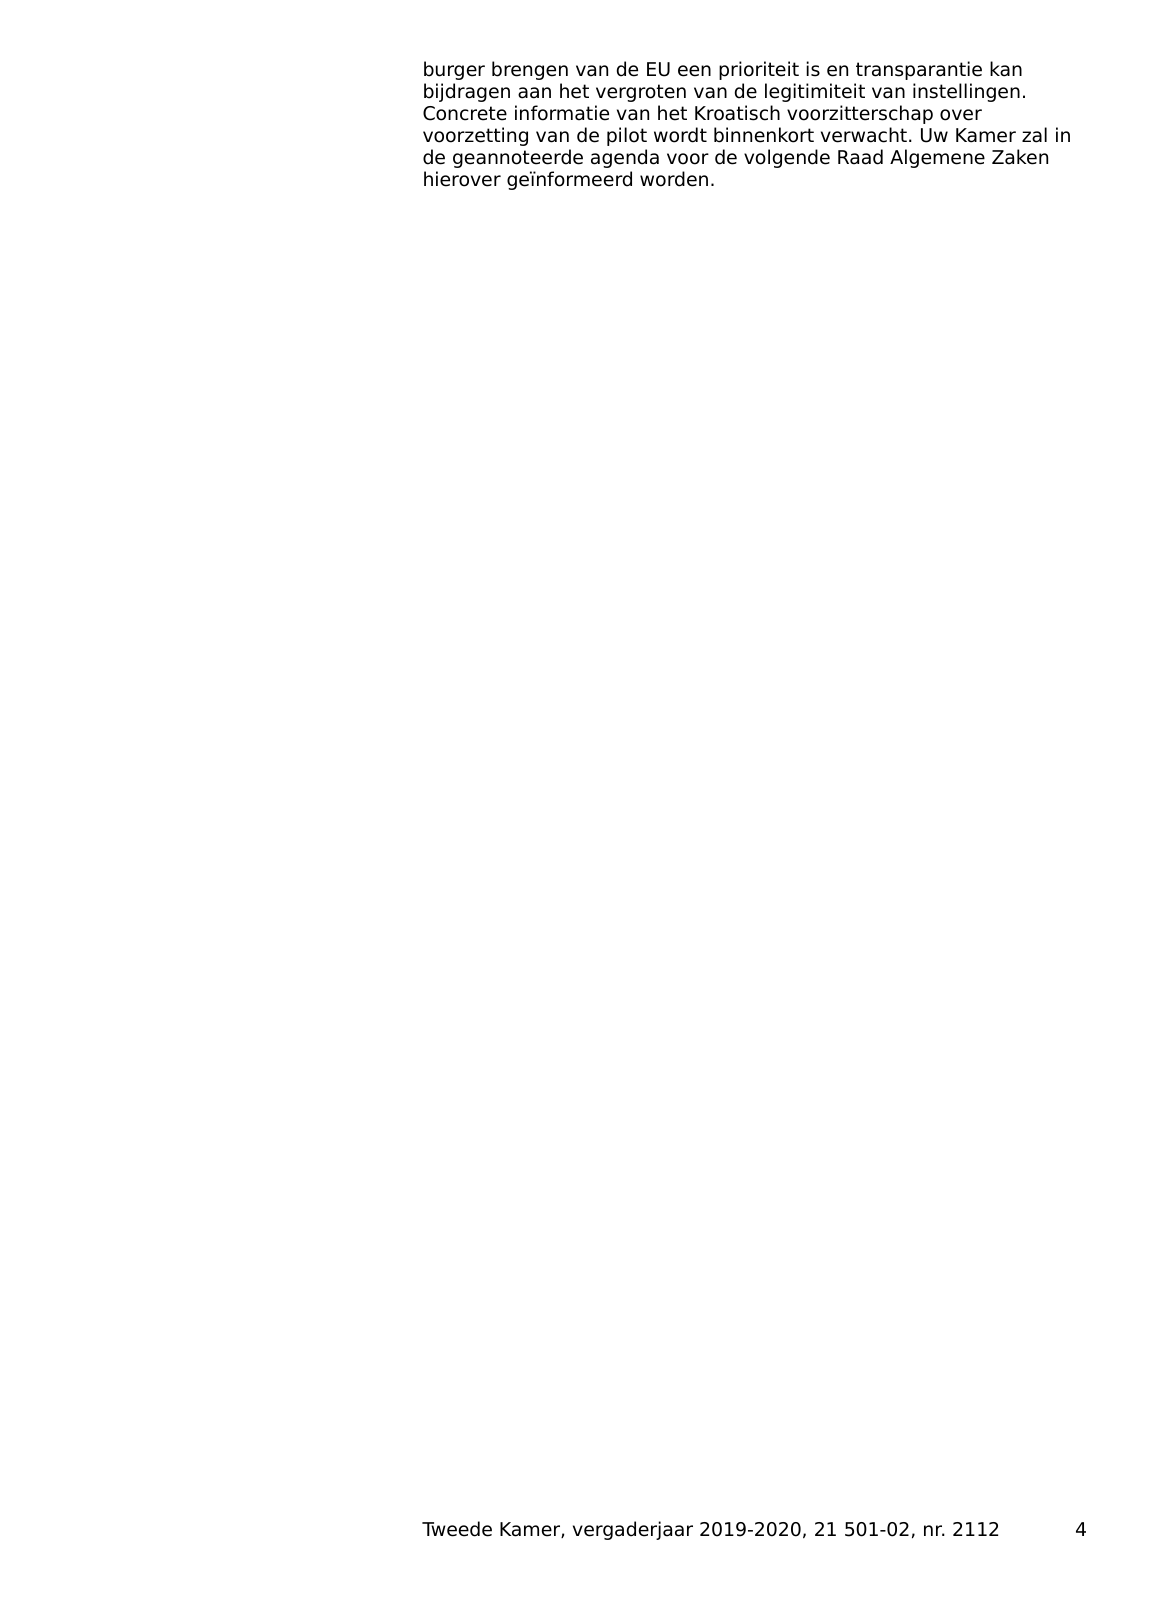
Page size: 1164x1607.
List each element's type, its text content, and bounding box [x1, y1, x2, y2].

text burger brengen van de EU een prioriteit is en transparantie kan bijdragen aan het vergroten van de legitimiteit van instellingen. Concrete informatie van het Kroatisch voorzitterschap over voorzetting van de pilot wordt binnenkort verwacht. Uw Kamer zal in de geannoteerde agenda voor de volgende Raad Algemene Zaken hierover geïnformeerd worden. [422, 59, 1087, 191]
